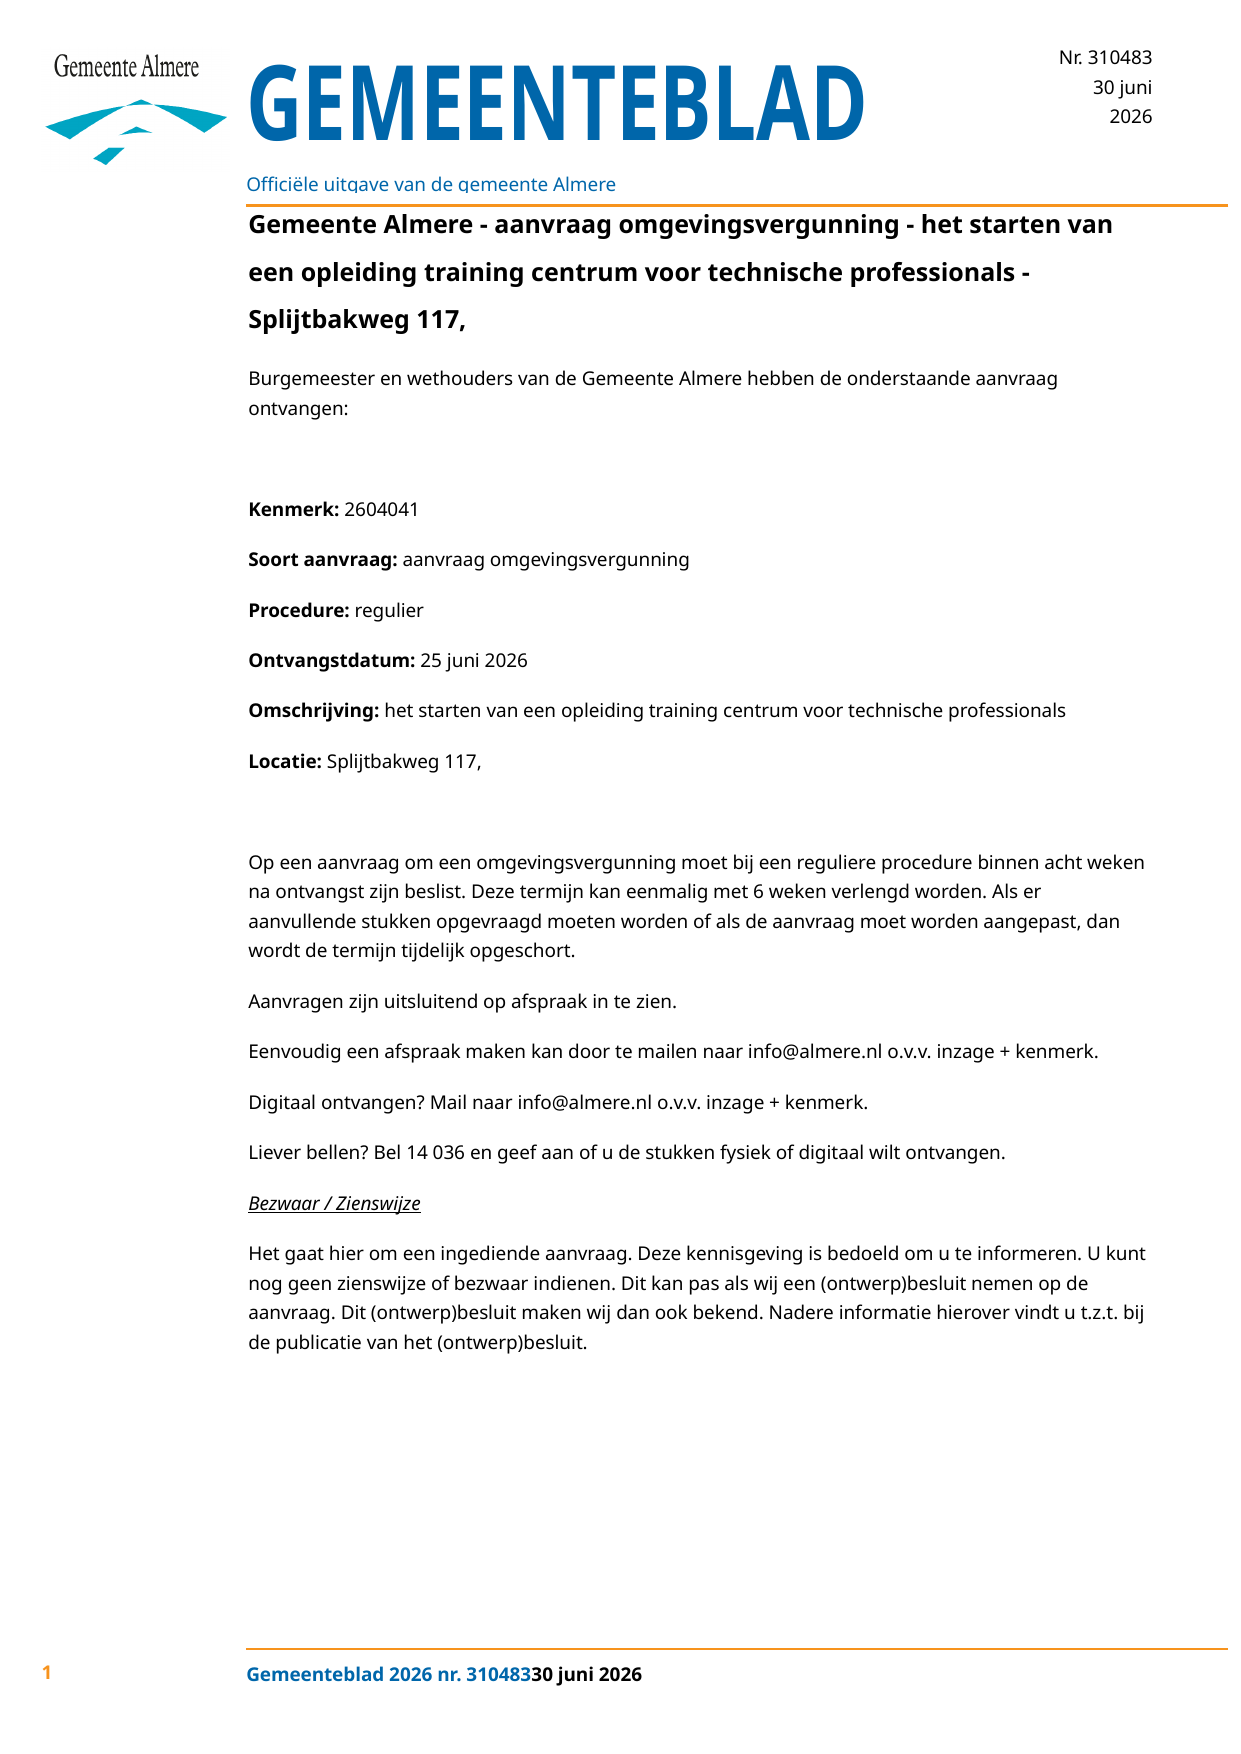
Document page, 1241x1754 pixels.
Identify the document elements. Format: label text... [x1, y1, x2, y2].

text Locatie: Splijtbakweg 117, [248, 748, 1152, 774]
text Kenmerk: 2604041 [248, 496, 1152, 522]
text Op een aanvraag om een omgevingsvergunning moet bij een reguliere procedure binnen acht weken na ontvangst zijn beslist. Deze termijn kan eenmalig met 6 weken verlengd worden. Als er aanvullende stukken opgevraagd moeten worden of als de aanvraag moet worden aangepast, dan wordt de termijn tijdelijk opgeschort. [248, 849, 1152, 963]
text Burgemeester en wethouders van de Gemeente Almere hebben de onderstaande aanvraag ontvangen: [248, 366, 1152, 421]
text Soort aanvraag: aanvraag omgevingsvergunning [248, 546, 1152, 572]
text Aanvragen zijn uitsluitend op afspraak in te zien. [248, 988, 1152, 1014]
text Bezwaar / Zienswijze [248, 1190, 1152, 1215]
text Digitaal ontvangen? Mail naar info@almere.nl o.v.v. inzage + kenmerk. [248, 1089, 1152, 1114]
text Het gaat hier om een ingediende aanvraag. Deze kennisgeving is bedoeld om u te informeren. U kunt nog geen zienswijze of bezwaar indienen. Dit kan pas als wij een (ontwerp)besluit nemen op de aanvraag. Dit (ontwerp)besluit maken wij dan ook bekend. Nadere informatie hierover vindt u t.z.t. bij de publicatie van het (ontwerp)besluit. [248, 1240, 1152, 1354]
picture [41, 47, 231, 172]
text Omschrijving: het starten van een opleiding training centrum voor technische professionals [248, 698, 1152, 723]
text Gemeente Almere - aanvraag omgevingsvergunning - het starten van een opleiding training centrum voor technische professionals - Splijtbakweg 117, [248, 207, 1152, 336]
text Procedure: regulier [248, 597, 1152, 622]
text Liever bellen? Bel 14 036 en geef aan of u de stukken fysiek of digitaal wilt ontvangen. [248, 1139, 1152, 1165]
text Eenvoudig een afspraak maken kan door te mailen naar info@almere.nl o.v.v. inzage + kenmerk. [248, 1038, 1152, 1064]
text Ontvangstdatum: 25 juni 2026 [248, 647, 1152, 673]
